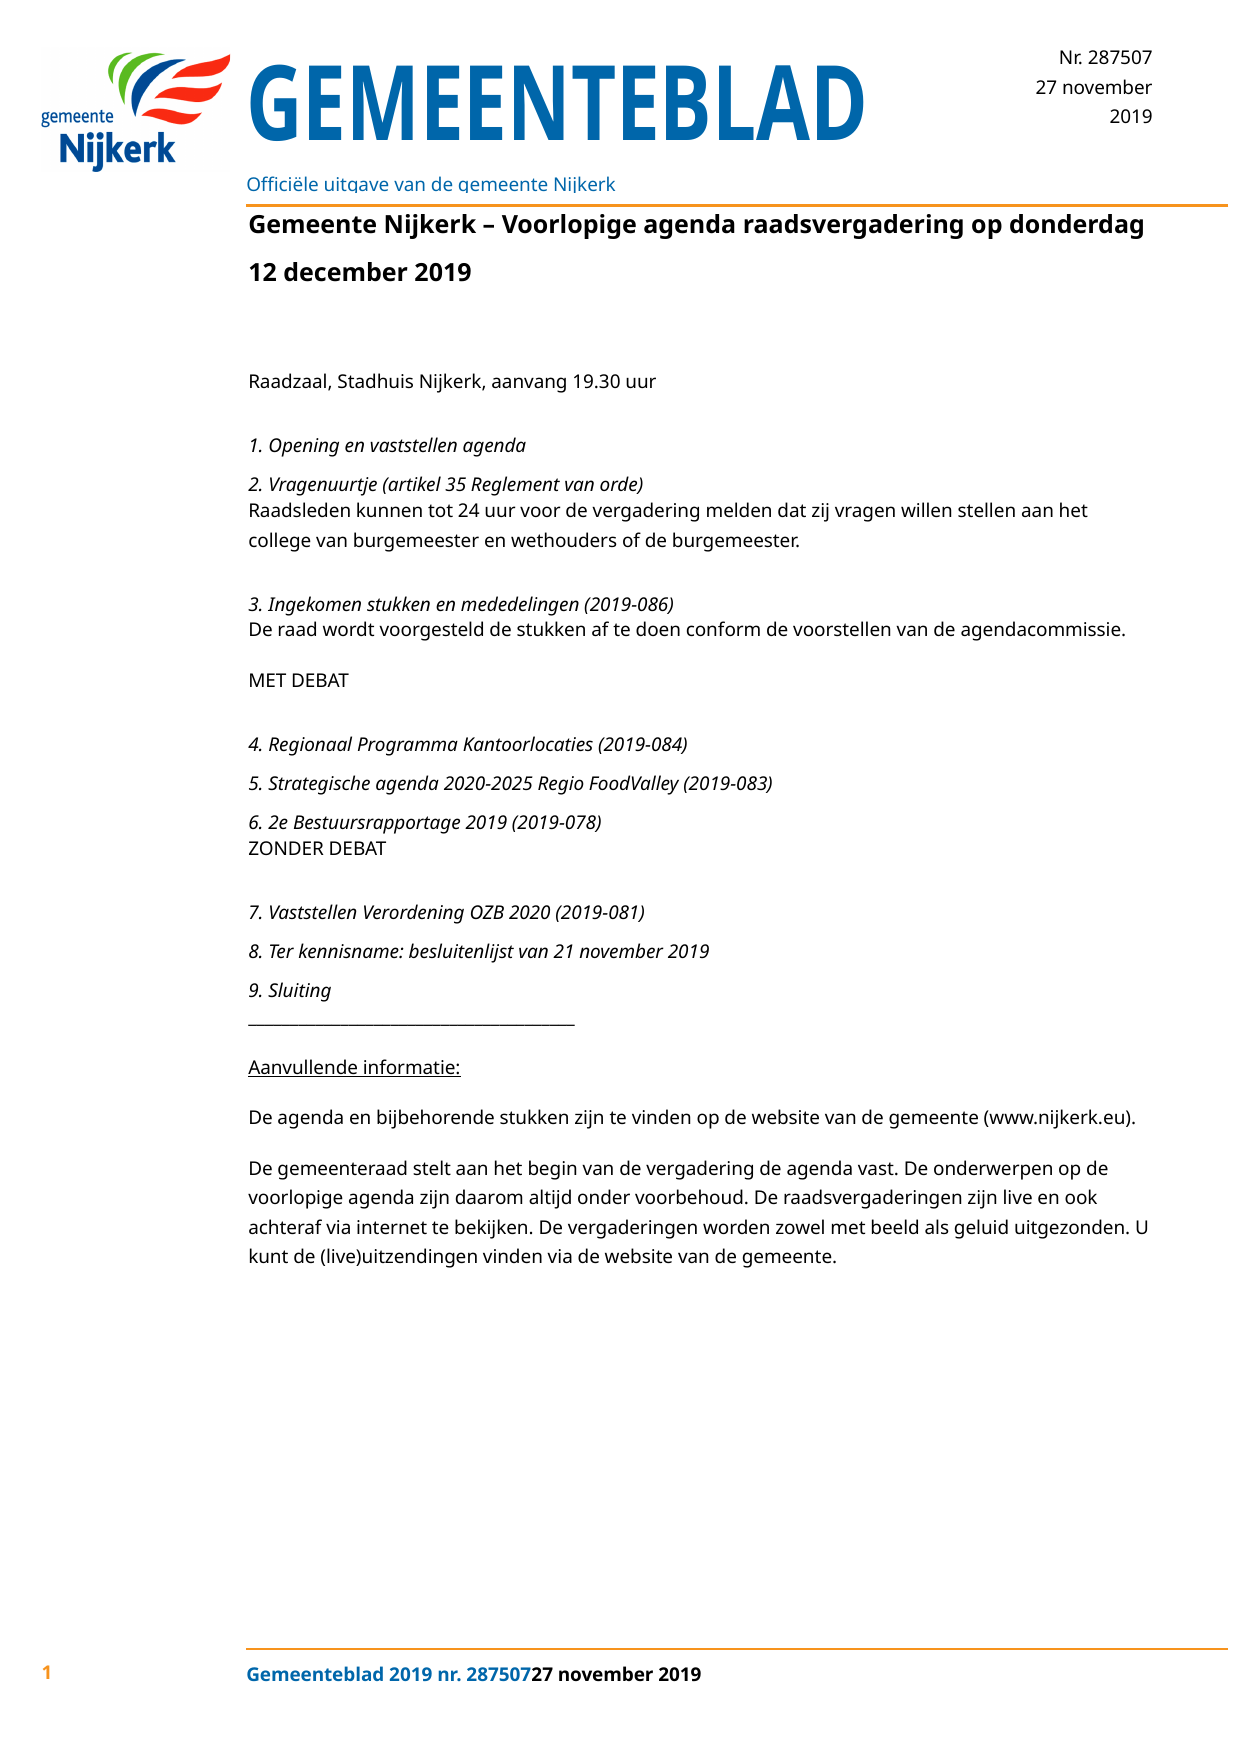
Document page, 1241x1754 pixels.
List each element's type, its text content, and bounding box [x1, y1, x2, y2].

text 7. Vaststellen Verordening OZB 2020 (2019-081) [248, 899, 1152, 925]
text 1. Opening en vaststellen agenda [248, 432, 1152, 458]
text 5. Strategische agenda 2020-2025 Regio FoodValley (2019-083) [248, 770, 1152, 796]
text Raadzaal, Stadhuis Nijkerk, aanvang 19.30 uur [248, 368, 1152, 394]
picture [41, 47, 231, 172]
text Gemeente Nijkerk – Voorlopige agenda raadsvergadering op donderdag 12 december 2019 [248, 207, 1152, 288]
text _______________________________________ [248, 1003, 1152, 1029]
text 9. Sluiting [248, 978, 1152, 1003]
text De raad wordt voorgesteld de stukken af te doen conform de voorstellen van de agendacommissie. [248, 617, 1152, 642]
text Aanvullende informatie: [248, 1054, 1152, 1079]
text ZONDER DEBAT [248, 835, 1152, 861]
text 4. Regionaal Programma Kantoorlocaties (2019-084) [248, 731, 1152, 757]
text De gemeenteraad stelt aan het begin van de vergadering de agenda vast. De onderwerpen op de voorlopige agenda zijn daarom altijd onder voorbehoud. De raadsvergaderingen zijn live en ook achteraf via internet te bekijken. De vergaderingen worden zowel met beeld als geluid uitgezonden. U kunt de (live)uitzendingen vinden via de website van de gemeente. [248, 1155, 1152, 1269]
text MET DEBAT [248, 667, 1152, 693]
text 8. Ter kennisname: besluitenlijst van 21 november 2019 [248, 938, 1152, 964]
text 3. Ingekomen stukken en mededelingen (2019-086) [248, 591, 1152, 617]
text 6. 2e Bestuursrapportage 2019 (2019-078) [248, 809, 1152, 835]
text Raadsleden kunnen tot 24 uur voor de vergadering melden dat zij vragen willen stellen aan het college van burgemeester en wethouders of de burgemeester. [248, 497, 1152, 553]
text De agenda en bijbehorende stukken zijn te vinden op de website van de gemeente (www.nijkerk.eu). [248, 1104, 1152, 1130]
text 2. Vragenuurtje (artikel 35 Reglement van orde) [248, 472, 1152, 497]
